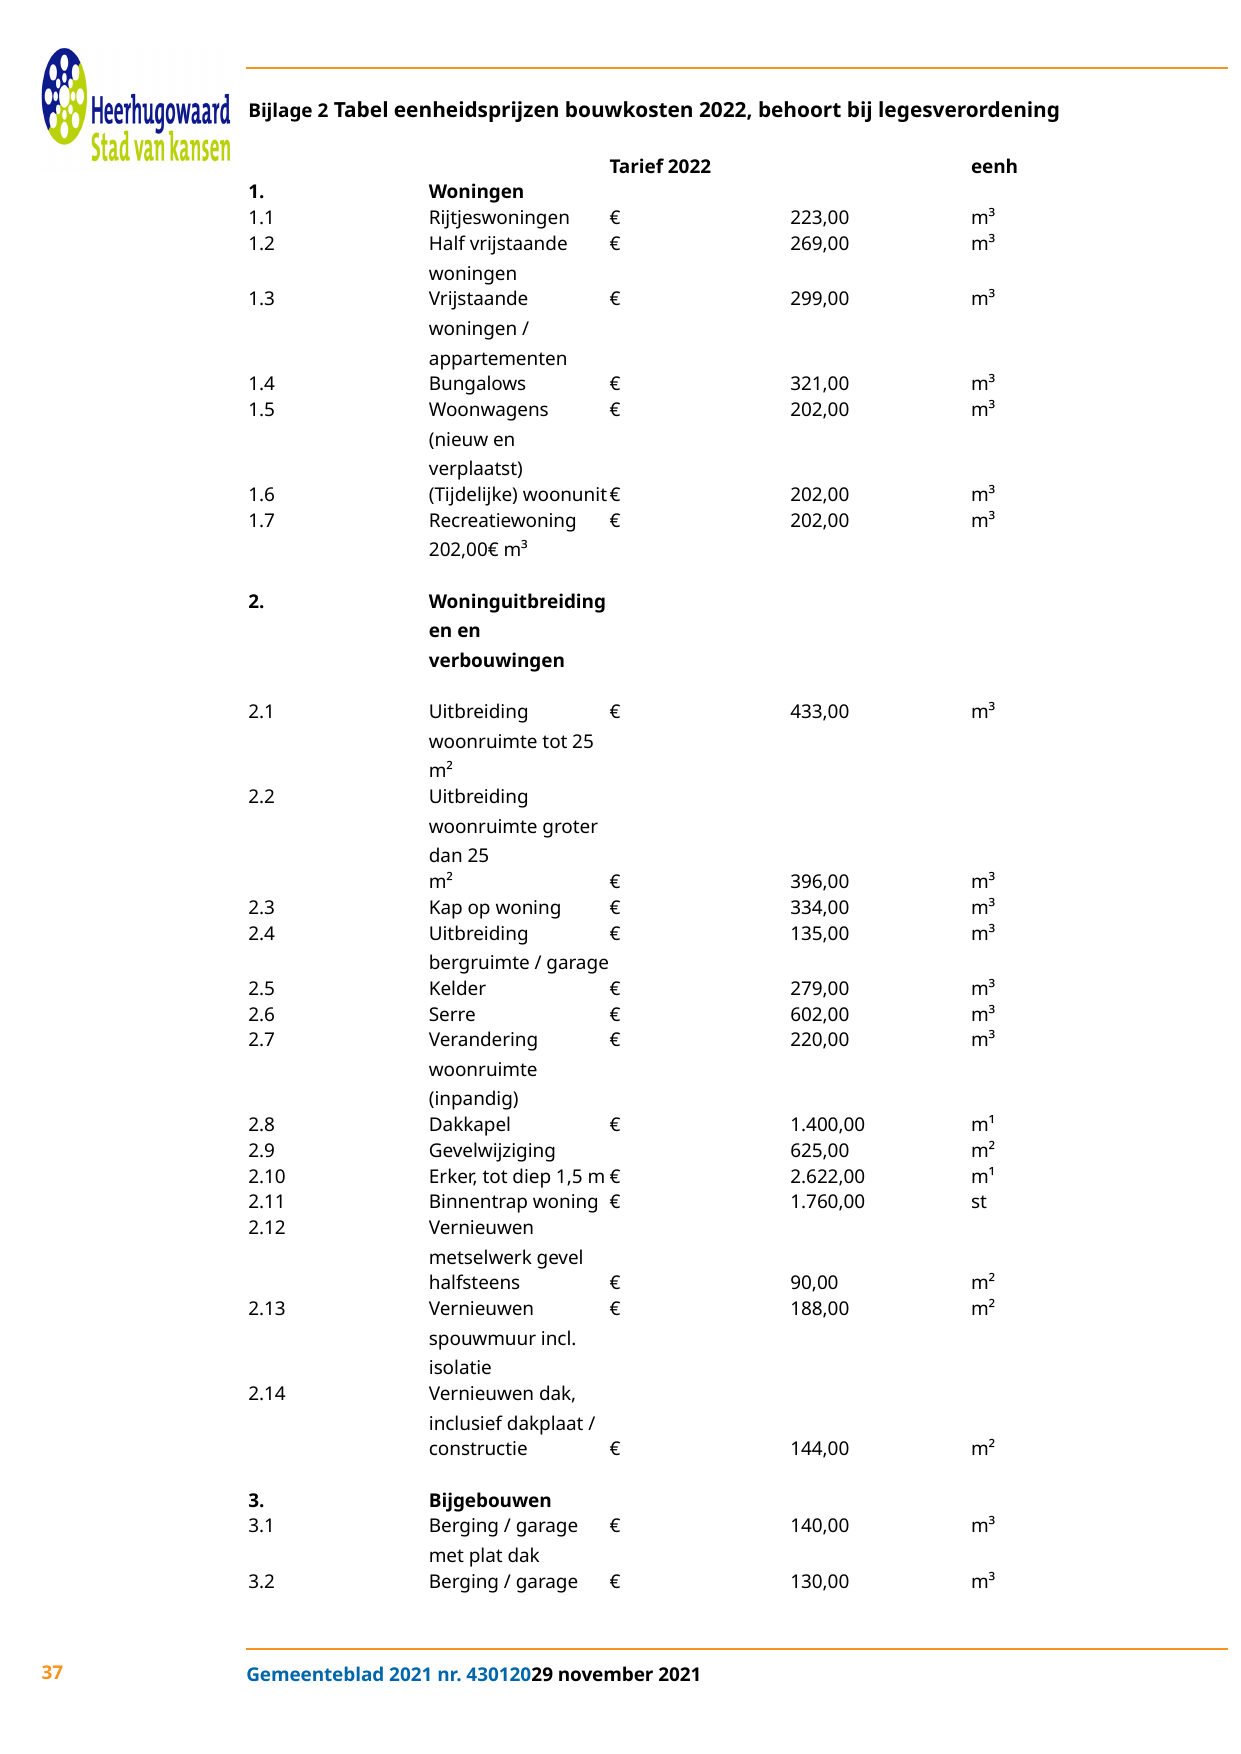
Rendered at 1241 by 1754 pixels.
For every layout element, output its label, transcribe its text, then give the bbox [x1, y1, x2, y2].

table_cell m¹ [971, 1111, 1152, 1137]
table_cell 269,00 [790, 230, 971, 286]
table_cell 2.12 [248, 1214, 429, 1269]
table_cell 321,00 [790, 370, 971, 396]
table_cell [248, 562, 429, 588]
table_cell 2.11 [248, 1189, 429, 1214]
table_cell [609, 1380, 790, 1436]
table_cell m² [971, 1137, 1152, 1163]
table_cell 130,00 [790, 1568, 971, 1594]
table_cell € [609, 894, 790, 920]
table_cell Uitbreiding woonruimte tot 25 m² [429, 699, 609, 783]
table_cell [609, 588, 790, 673]
table_cell (Tijdelijke) woonunit [429, 481, 609, 507]
table_cell Half vrijstaande woningen [429, 230, 609, 286]
table_cell m³ [971, 230, 1152, 286]
text Bijlage 2 Tabel eenheidsprijzen bouwkosten 2022, behoort bij legesverordening [248, 95, 1152, 123]
table_cell 3.1 [248, 1513, 429, 1568]
table_cell 299,00 [790, 286, 971, 370]
table_cell € [609, 1295, 790, 1380]
table_cell 1.5 [248, 396, 429, 481]
table_cell 3. [248, 1487, 429, 1513]
table_cell Uitbreiding bergruimte / garage [429, 920, 609, 975]
table_cell m³ [971, 894, 1152, 920]
table_cell Woningen [429, 179, 609, 204]
table_header Tarief 2022 [609, 153, 971, 179]
table_cell m³ [971, 1026, 1152, 1111]
table_cell € [609, 1001, 790, 1026]
table_cell € [609, 699, 790, 783]
table_cell 602,00 [790, 1001, 971, 1026]
table_cell 2.5 [248, 975, 429, 1001]
table_cell 1.3 [248, 286, 429, 370]
table_cell € [609, 1436, 790, 1461]
table_cell 2.13 [248, 1295, 429, 1380]
table_cell 3.2 [248, 1568, 429, 1594]
table_header [429, 153, 609, 179]
table_cell 625,00 [790, 1137, 971, 1163]
table_cell [971, 588, 1152, 673]
table_cell € [609, 370, 790, 396]
table_cell 2.6 [248, 1001, 429, 1026]
table_cell m³ [971, 205, 1152, 230]
table_cell [609, 1137, 790, 1163]
table_cell [971, 673, 1152, 698]
table_cell [609, 1214, 790, 1269]
table_cell Berging / garage [429, 1568, 609, 1594]
table_cell 202,00 [790, 396, 971, 481]
table_cell [429, 562, 609, 588]
table_cell 2.9 [248, 1137, 429, 1163]
table_cell st [971, 1189, 1152, 1214]
table_cell halfsteens [429, 1270, 609, 1295]
table_cell [971, 179, 1152, 204]
table_cell 1.400,00 [790, 1111, 971, 1137]
table_cell 2. [248, 588, 429, 673]
table_cell [609, 562, 790, 588]
table_cell m³ [971, 975, 1152, 1001]
table_cell 2.10 [248, 1163, 429, 1188]
table_cell 1.6 [248, 481, 429, 507]
table_cell Vernieuwen metselwerk gevel [429, 1214, 609, 1269]
table_cell € [609, 230, 790, 286]
table_cell 2.2 [248, 783, 429, 868]
table_cell Recreatiewoning 202,00€ m³ [429, 507, 609, 562]
table_cell [609, 179, 790, 204]
table_cell € [609, 868, 790, 894]
table_cell 2.14 [248, 1380, 429, 1436]
table_cell € [609, 286, 790, 370]
table_cell m³ [971, 370, 1152, 396]
table_cell Vrijstaande woningen / appartementen [429, 286, 609, 370]
table_cell 202,00 [790, 507, 971, 562]
table_header [248, 153, 429, 179]
table_cell [248, 1461, 429, 1487]
table_cell m² [429, 868, 609, 894]
table_cell [429, 1461, 609, 1487]
table_cell m³ [971, 1001, 1152, 1026]
table_cell [790, 588, 971, 673]
table_cell [790, 562, 971, 588]
table_cell Erker, tot diep 1,5 m [429, 1163, 609, 1188]
table_cell m³ [971, 699, 1152, 783]
table_cell Bijgebouwen [429, 1487, 609, 1513]
table_cell [248, 1270, 429, 1295]
table_cell € [609, 975, 790, 1001]
table_cell [609, 1487, 790, 1513]
table_cell [790, 1214, 971, 1269]
table_cell Uitbreiding woonruimte groter dan 25 [429, 783, 609, 868]
table_cell m³ [971, 481, 1152, 507]
table_cell m³ [971, 396, 1152, 481]
table_cell Verandering woonruimte (inpandig) [429, 1026, 609, 1111]
table_cell 2.1 [248, 699, 429, 783]
table_cell m² [971, 1436, 1152, 1461]
picture [41, 47, 231, 172]
table_cell € [609, 205, 790, 230]
table_cell Vernieuwen spouwmuur incl. isolatie [429, 1295, 609, 1380]
table_cell 188,00 [790, 1295, 971, 1380]
table_cell [609, 783, 790, 868]
table_cell € [609, 507, 790, 562]
table_cell [790, 1487, 971, 1513]
table_cell Bungalows [429, 370, 609, 396]
table_cell 144,00 [790, 1436, 971, 1461]
table_cell € [609, 1568, 790, 1594]
table_cell m³ [971, 1568, 1152, 1594]
table_cell Gevelwijziging [429, 1137, 609, 1163]
table_cell € [609, 1270, 790, 1295]
table_cell [609, 1461, 790, 1487]
table_cell Vernieuwen dak, inclusief dakplaat / [429, 1380, 609, 1436]
table_cell 433,00 [790, 699, 971, 783]
table_cell m² [971, 1295, 1152, 1380]
table_cell € [609, 481, 790, 507]
table_cell [248, 1436, 429, 1461]
table_cell [248, 673, 429, 698]
table_header eenh [971, 153, 1152, 179]
table_cell [609, 673, 790, 698]
table_cell 2.622,00 [790, 1163, 971, 1188]
table_cell m³ [971, 1513, 1152, 1568]
table_cell 2.7 [248, 1026, 429, 1111]
table_cell 2.4 [248, 920, 429, 975]
table_cell € [609, 1189, 790, 1214]
table_cell € [609, 920, 790, 975]
table_cell [971, 783, 1152, 868]
table_cell 334,00 [790, 894, 971, 920]
table_cell m¹ [971, 1163, 1152, 1188]
table_cell 279,00 [790, 975, 971, 1001]
table_cell Serre [429, 1001, 609, 1026]
table_cell € [609, 396, 790, 481]
table_cell [429, 673, 609, 698]
table_cell Berging / garage met plat dak [429, 1513, 609, 1568]
table_cell [248, 868, 429, 894]
table_cell Woonwagens (nieuw en verplaatst) [429, 396, 609, 481]
table_cell Kap op woning [429, 894, 609, 920]
table_cell Kelder [429, 975, 609, 1001]
table_cell m² [971, 1270, 1152, 1295]
table_cell 140,00 [790, 1513, 971, 1568]
table_cell € [609, 1111, 790, 1137]
table_cell [971, 562, 1152, 588]
table_cell Woninguitbreidingen en verbouwingen [429, 588, 609, 673]
table_cell 1.1 [248, 205, 429, 230]
table_cell 1.4 [248, 370, 429, 396]
table_cell 202,00 [790, 481, 971, 507]
table_cell [971, 1487, 1152, 1513]
table_cell 223,00 [790, 205, 971, 230]
table_cell 1. [248, 179, 429, 204]
table_cell € [609, 1026, 790, 1111]
table_cell m³ [971, 868, 1152, 894]
table_cell constructie [429, 1436, 609, 1461]
table_cell 135,00 [790, 920, 971, 975]
table_cell 220,00 [790, 1026, 971, 1111]
table_cell 396,00 [790, 868, 971, 894]
table_cell Binnentrap woning [429, 1189, 609, 1214]
table_cell [971, 1461, 1152, 1487]
table_cell [790, 783, 971, 868]
table_cell [790, 179, 971, 204]
table_cell 1.2 [248, 230, 429, 286]
table_cell 1.7 [248, 507, 429, 562]
table_cell 2.8 [248, 1111, 429, 1137]
table_cell [790, 1461, 971, 1487]
table_cell 2.3 [248, 894, 429, 920]
table_cell 90,00 [790, 1270, 971, 1295]
table_cell [790, 673, 971, 698]
table_cell Dakkapel [429, 1111, 609, 1137]
table_cell [971, 1380, 1152, 1436]
table_cell m³ [971, 507, 1152, 562]
table_cell € [609, 1163, 790, 1188]
table_cell Rijtjeswoningen [429, 205, 609, 230]
table_cell [971, 1214, 1152, 1269]
table_cell 1.760,00 [790, 1189, 971, 1214]
table_cell [790, 1380, 971, 1436]
table_cell m³ [971, 286, 1152, 370]
table_cell € [609, 1513, 790, 1568]
table_cell m³ [971, 920, 1152, 975]
